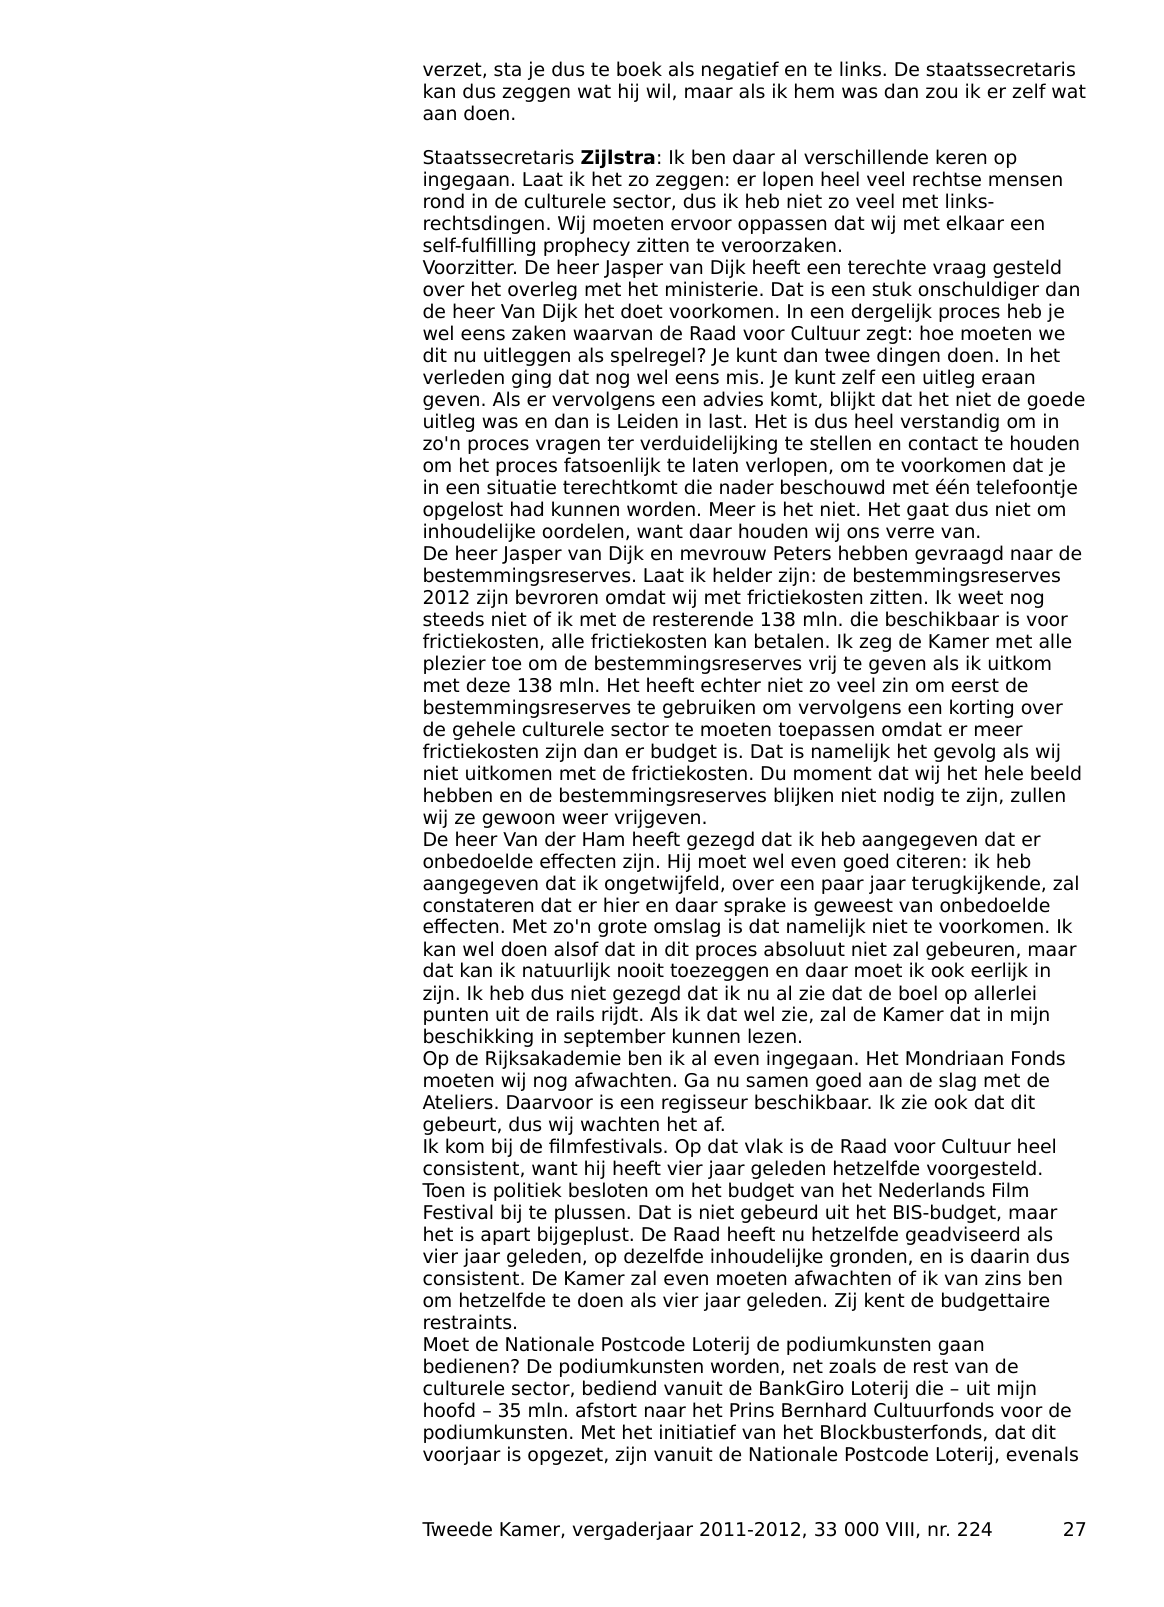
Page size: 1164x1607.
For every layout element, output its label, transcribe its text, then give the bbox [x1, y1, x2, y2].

text verzet, sta je dus te boek als negatief en te links. De staatssecretaris kan dus zeggen wat hij wil, maar als ik hem was dan zou ik er zelf wat aan doen. [422, 59, 1087, 125]
text De heer Jasper van Dijk en mevrouw Peters hebben gevraagd naar de bestemmingsreserves. Laat ik helder zijn: de bestemmingsreserves 2012 zijn bevroren omdat wij met frictiekosten zitten. Ik weet nog steeds niet of ik met de resterende 138 mln. die beschikbaar is voor frictiekosten, alle frictiekosten kan betalen. Ik zeg de Kamer met alle plezier toe om de bestemmingsreserves vrij te geven als ik uitkom met deze 138 mln. Het heeft echter niet zo veel zin om eerst de bestemmingsreserves te gebruiken om vervolgens een korting over de gehele culturele sector te moeten toepassen omdat er meer frictiekosten zijn dan er budget is. Dat is namelijk het gevolg als wij niet uitkomen met de frictiekosten. Du moment dat wij het hele beeld hebben en de bestemmingsreserves blijken niet nodig te zijn, zullen wij ze gewoon weer vrijgeven. [422, 543, 1087, 828]
text Op de Rijksakademie ben ik al even ingegaan. Het Mondriaan Fonds moeten wij nog afwachten. Ga nu samen goed aan de slag met de Ateliers. Daarvoor is een regisseur beschikbaar. Ik zie ook dat dit gebeurt, dus wij wachten het af. [422, 1048, 1087, 1136]
text Voorzitter. De heer Jasper van Dijk heeft een terechte vraag gesteld over het overleg met het ministerie. Dat is een stuk onschuldiger dan de heer Van Dijk het doet voorkomen. In een dergelijk proces heb je wel eens zaken waarvan de Raad voor Cultuur zegt: hoe moeten we dit nu uitleggen als spelregel? Je kunt dan twee dingen doen. In het verleden ging dat nog wel eens mis. Je kunt zelf een uitleg eraan geven. Als er vervolgens een advies komt, blijkt dat het niet de goede uitleg was en dan is Leiden in last. Het is dus heel verstandig om in zo'n proces vragen ter verduidelijking te stellen en contact te houden om het proces fatsoenlijk te laten verlopen, om te voorkomen dat je in een situatie terechtkomt die nader beschouwd met één telefoontje opgelost had kunnen worden. Meer is het niet. Het gaat dus niet om inhoudelijke oordelen, want daar houden wij ons verre van. [422, 257, 1087, 543]
text De heer Van der Ham heeft gezegd dat ik heb aangegeven dat er onbedoelde effecten zijn. Hij moet wel even goed citeren: ik heb aangegeven dat ik ongetwijfeld, over een paar jaar terugkijkende, zal constateren dat er hier en daar sprake is geweest van onbedoelde effecten. Met zo'n grote omslag is dat namelijk niet te voorkomen. Ik kan wel doen alsof dat in dit proces absoluut niet zal gebeuren, maar dat kan ik natuurlijk nooit toezeggen en daar moet ik ook eerlijk in zijn. Ik heb dus niet gezegd dat ik nu al zie dat de boel op allerlei punten uit de rails rijdt. Als ik dat wel zie, zal de Kamer dat in mijn beschikking in september kunnen lezen. [422, 828, 1087, 1048]
text Staatssecretaris Zijlstra: Ik ben daar al verschillende keren op ingegaan. Laat ik het zo zeggen: er lopen heel veel rechtse mensen rond in de culturele sector, dus ik heb niet zo veel met links-rechtsdingen. Wij moeten ervoor oppassen dat wij met elkaar een self-fulfilling prophecy zitten te veroorzaken. [422, 147, 1087, 257]
text Moet de Nationale Postcode Loterij de podiumkunsten gaan bedienen? De podiumkunsten worden, net zoals de rest van de culturele sector, bediend vanuit de BankGiro Loterij die – uit mijn hoofd – 35 mln. afstort naar het Prins Bernhard Cultuurfonds voor de podiumkunsten. Met het initiatief van het Blockbusterfonds, dat dit voorjaar is opgezet, zijn vanuit de Nationale Postcode Loterij, evenals [422, 1334, 1087, 1466]
text Ik kom bij de filmfestivals. Op dat vlak is de Raad voor Cultuur heel consistent, want hij heeft vier jaar geleden hetzelfde voorgesteld. Toen is politiek besloten om het budget van het Nederlands Film Festival bij te plussen. Dat is niet gebeurd uit het BIS-budget, maar het is apart bijgeplust. De Raad heeft nu hetzelfde geadviseerd als vier jaar geleden, op dezelfde inhoudelijke gronden, en is daarin dus consistent. De Kamer zal even moeten afwachten of ik van zins ben om hetzelfde te doen als vier jaar geleden. Zij kent de budgettaire restraints. [422, 1136, 1087, 1334]
